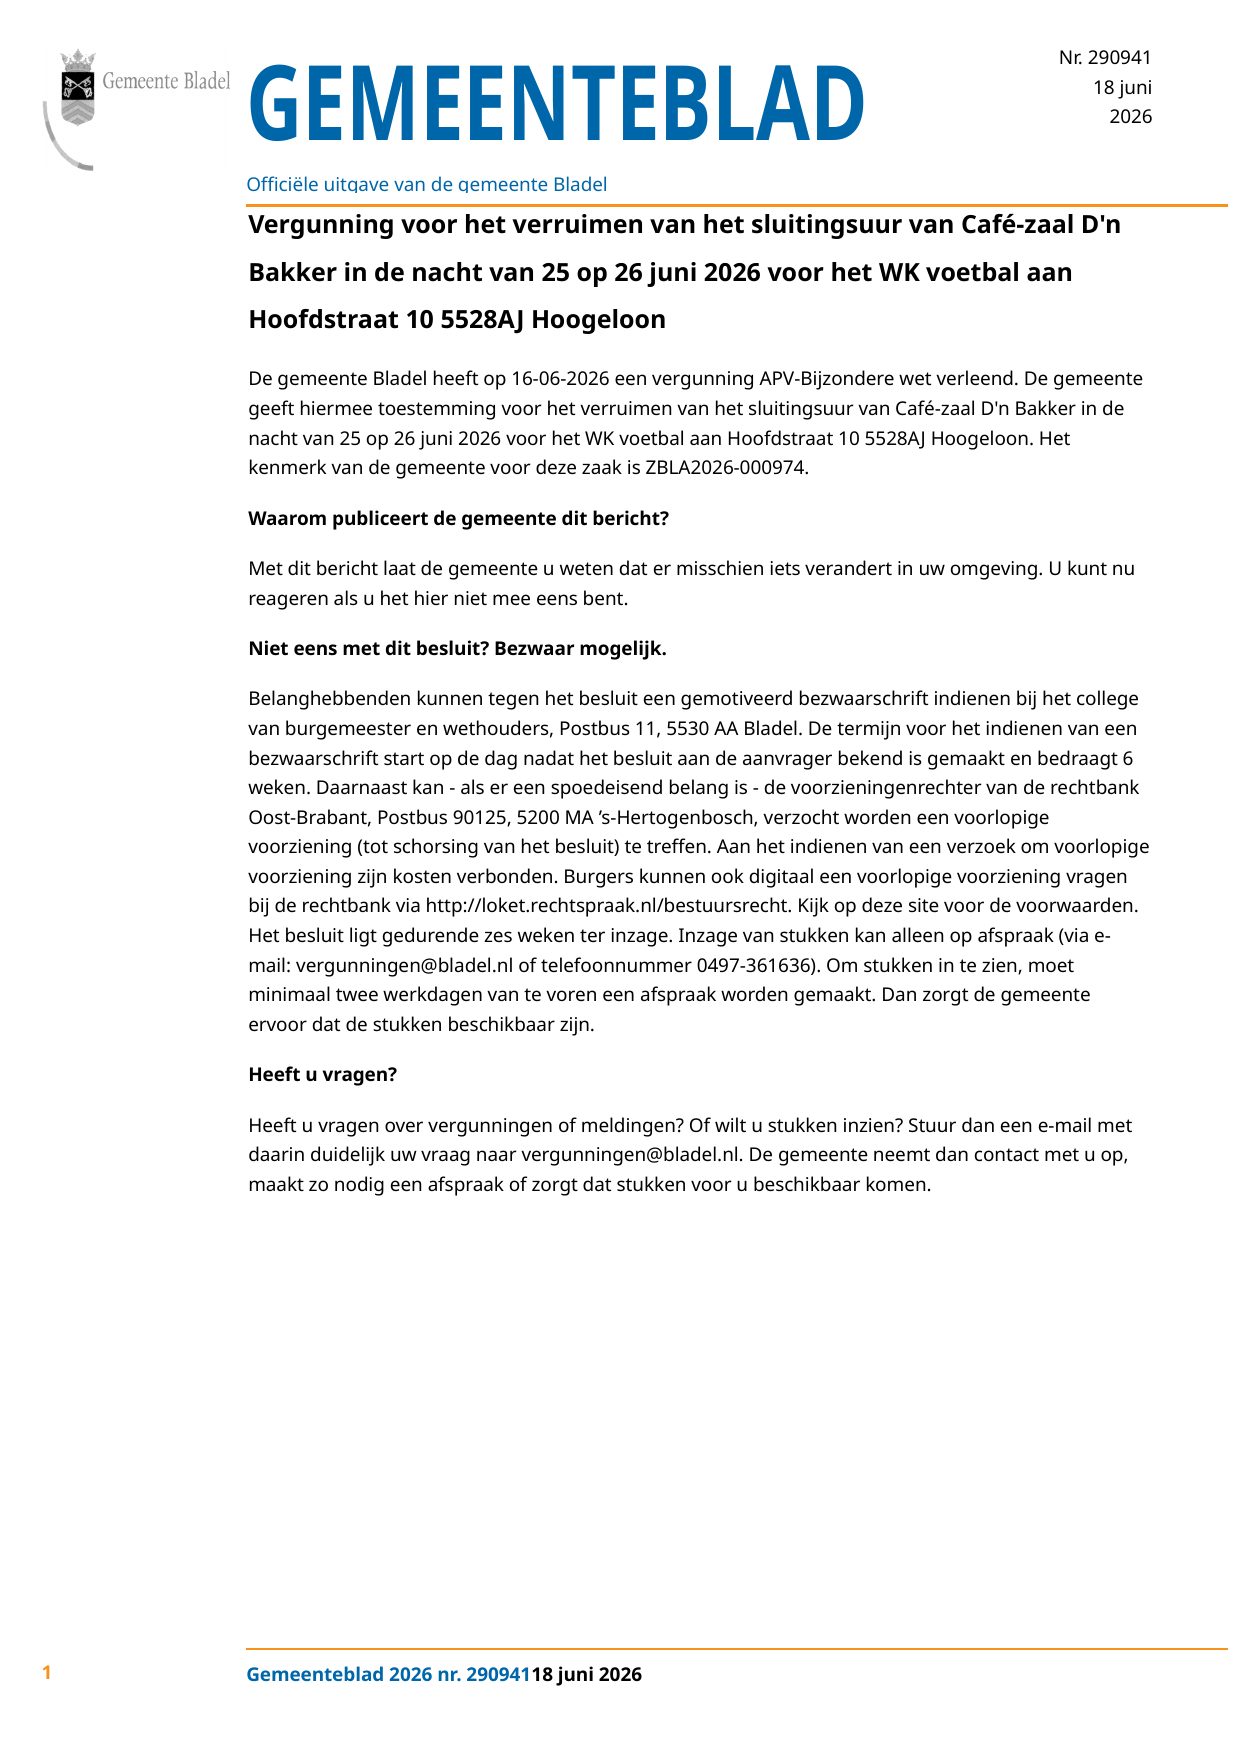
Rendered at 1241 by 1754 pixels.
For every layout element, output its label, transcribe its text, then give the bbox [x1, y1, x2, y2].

text Niet eens met dit besluit? Bezwaar mogelijk. [248, 635, 1152, 661]
text Met dit bericht laat de gemeente u weten dat er misschien iets verandert in uw omgeving. U kunt nu reageren als u het hier niet mee eens bent. [248, 555, 1152, 610]
text Vergunning voor het verruimen van het sluitingsuur van Café-zaal D'n Bakker in de nacht van 25 op 26 juni 2026 voor het WK voetbal aan Hoofdstraat 10 5528AJ Hoogeloon [248, 207, 1152, 336]
text De gemeente Bladel heeft op 16-06-2026 een vergunning APV-Bijzondere wet verleend. De gemeente geeft hiermee toestemming voor het verruimen van het sluitingsuur van Café-zaal D'n Bakker in de nacht van 25 op 26 juni 2026 voor het WK voetbal aan Hoofdstraat 10 5528AJ Hoogeloon. Het kenmerk van de gemeente voor deze zaak is ZBLA2026-000974. [248, 366, 1152, 480]
text Waarom publiceert de gemeente dit bericht? [248, 505, 1152, 530]
text Heeft u vragen over vergunningen of meldingen? Of wilt u stukken inzien? Stuur dan een e-mail met daarin duidelijk uw vraag naar vergunningen@bladel.nl. De gemeente neemt dan contact met u op, maakt zo nodig een afspraak of zorgt dat stukken voor u beschikbaar komen. [248, 1112, 1152, 1197]
picture [41, 47, 231, 172]
text Belanghebbenden kunnen tegen het besluit een gemotiveerd bezwaarschrift indienen bij het college van burgemeester en wethouders, Postbus 11, 5530 AA Bladel. De termijn voor het indienen van een bezwaarschrift start op de dag nadat het besluit aan de aanvrager bekend is gemaakt en bedraagt 6 weken. Daarnaast kan - als er een spoedeisend belang is - de voorzieningenrechter van de rechtbank Oost-Brabant, Postbus 90125, 5200 MA ’s-Hertogenbosch, verzocht worden een voorlopige voorziening (tot schorsing van het besluit) te treffen. Aan het indienen van een verzoek om voorlopige voorziening zijn kosten verbonden. Burgers kunnen ook digitaal een voorlopige voorziening vragen bij de rechtbank via http://loket.rechtspraak.nl/bestuursrecht. Kijk op deze site voor de voorwaarden. Het besluit ligt gedurende zes weken ter inzage. Inzage van stukken kan alleen op afspraak (via e-mail: vergunningen@bladel.nl of telefoonnummer 0497-361636). Om stukken in te zien, moet minimaal twee werkdagen van te voren een afspraak worden gemaakt. Dan zorgt de gemeente ervoor dat de stukken beschikbaar zijn. [248, 686, 1152, 1037]
text Heeft u vragen? [248, 1061, 1152, 1087]
